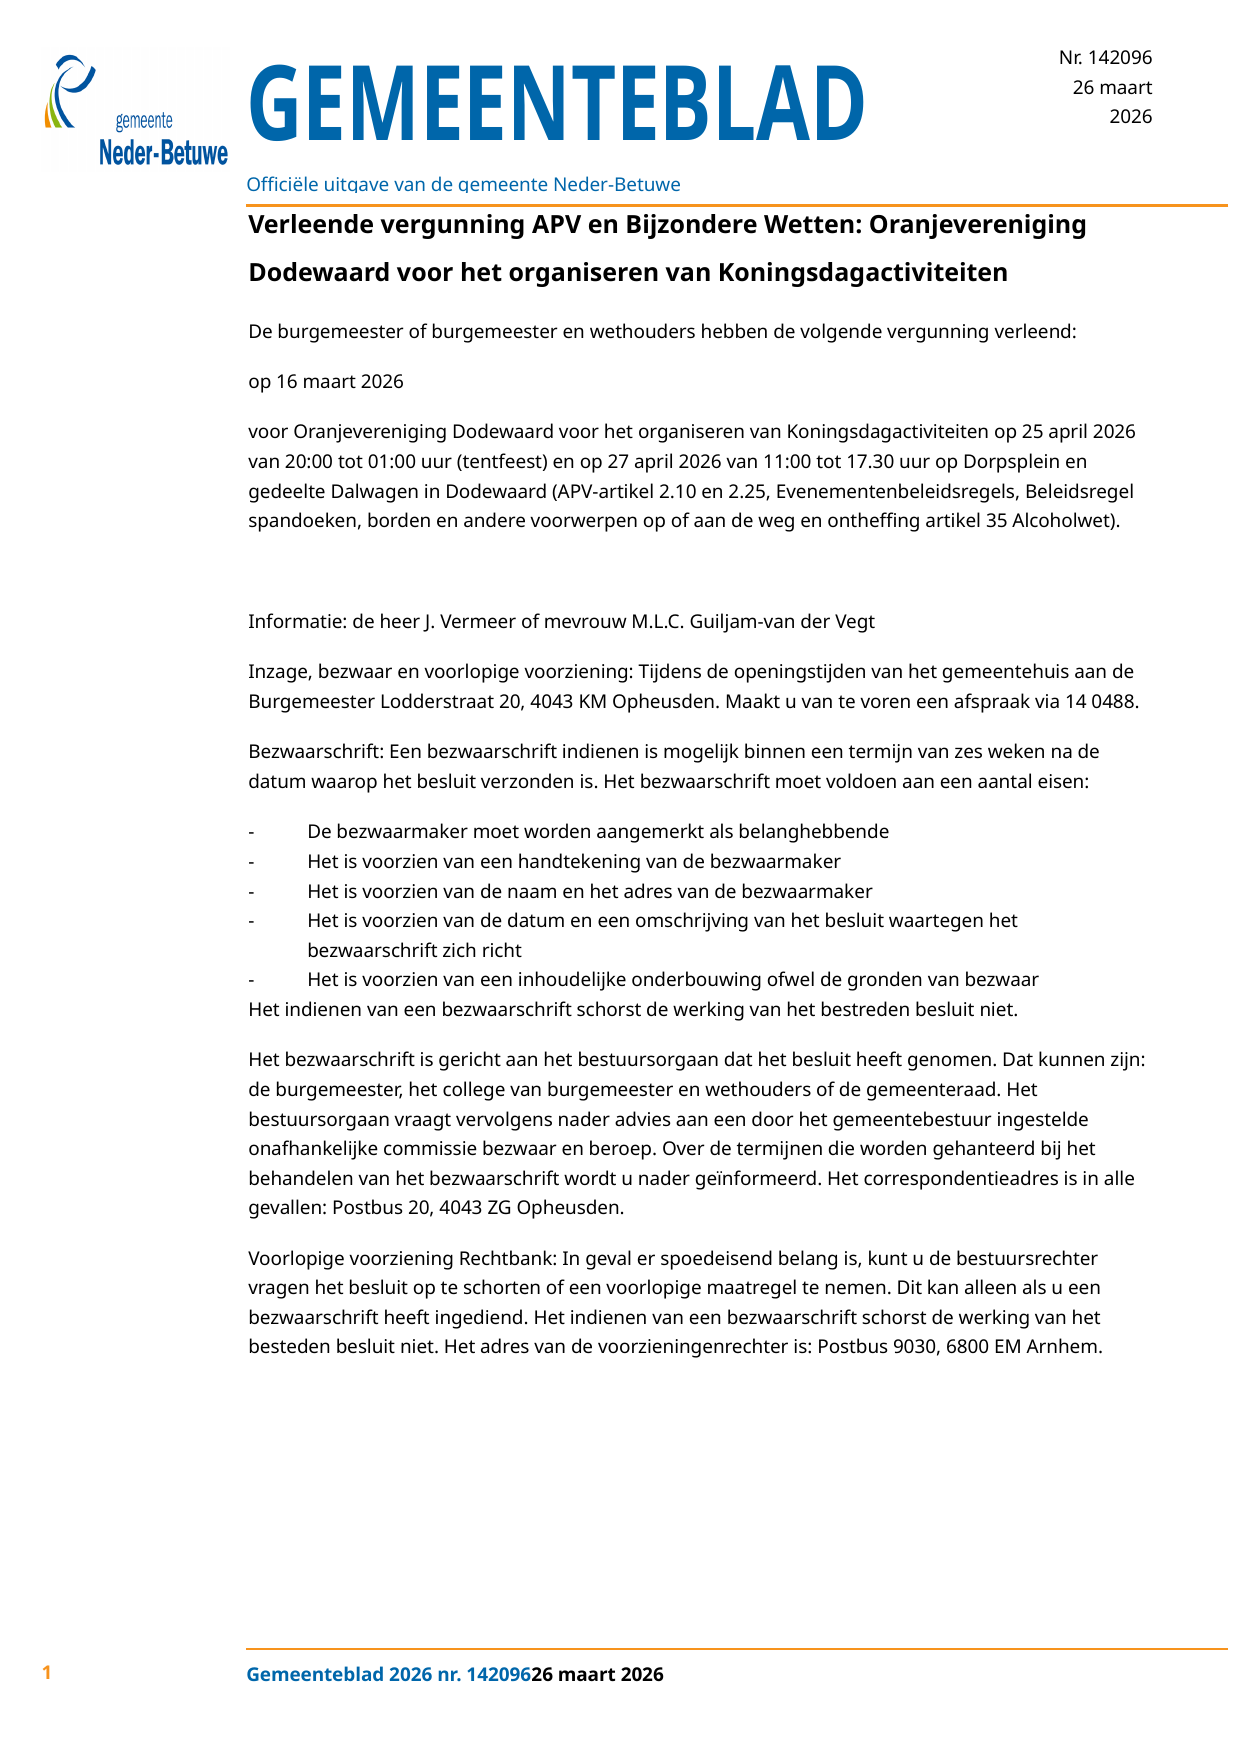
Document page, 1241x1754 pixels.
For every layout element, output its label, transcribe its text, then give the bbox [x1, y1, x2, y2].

text Inzage, bezwaar en voorlopige voorziening: Tijdens de openingstijden van het gemeentehuis aan de Burgemeester Lodderstraat 20, 4043 KM Opheusden. Maakt u van te voren een afspraak via 14 0488. [248, 659, 1152, 714]
text Voorlopige voorziening Rechtbank: In geval er spoedeisend belang is, kunt u de bestuursrechter vragen het besluit op te schorten of een voorlopige maatregel te nemen. Dit kan alleen als u een bezwaarschrift heeft ingediend. Het indienen van een bezwaarschrift schorst de werking van het besteden besluit niet. Het adres van de voorzieningenrechter is: Postbus 9030, 6800 EM Arnhem. [248, 1245, 1152, 1359]
text Het bezwaarschrift is gericht aan het bestuursorgaan dat het besluit heeft genomen. Dat kunnen zijn: de burgemeester, het college van burgemeester en wethouders of de gemeenteraad. Het bestuursorgaan vraagt vervolgens nader advies aan een door het gemeentebestuur ingestelde onafhankelijke commissie bezwaar en beroep. Over de termijnen die worden gehanteerd bij het behandelen van het bezwaarschrift wordt u nader geïnformeerd. Het correspondentieadres is in alle gevallen: Postbus 20, 4043 ZG Opheusden. [248, 1047, 1152, 1220]
list Het is voorzien van een handtekening van de bezwaarmaker [248, 848, 1152, 874]
list De bezwaarmaker moet worden aangemerkt als belanghebbende [248, 819, 1152, 844]
text Bezwaarschrift: Een bezwaarschrift indienen is mogelijk binnen een termijn van zes weken na de datum waarop het besluit verzonden is. Het bezwaarschrift moet voldoen aan een aantal eisen: [248, 739, 1152, 794]
text Informatie: de heer J. Vermeer of mevrouw M.L.C. Guiljam-van der Vegt [248, 608, 1152, 634]
text De burgemeester of burgemeester en wethouders hebben de volgende vergunning verleend: [248, 318, 1152, 344]
list Het is voorzien van een inhoudelijke onderbouwing ofwel de gronden van bezwaar [248, 967, 1152, 992]
text Verleende vergunning APV en Bijzondere Wetten: Oranjevereniging Dodewaard voor het organiseren van Koningsdagactiviteiten [248, 207, 1152, 288]
picture [41, 47, 231, 172]
text voor Oranjevereniging Dodewaard voor het organiseren van Koningsdagactiviteiten op 25 april 2026 van 20:00 tot 01:00 uur (tentfeest) en op 27 april 2026 van 11:00 tot 17.30 uur op Dorpsplein en gedeelte Dalwagen in Dodewaard (APV-artikel 2.10 en 2.25, Evenementenbeleidsregels, Beleidsregel spandoeken, borden en andere voorwerpen op of aan de weg en ontheffing artikel 35 Alcoholwet). [248, 419, 1152, 533]
text op 16 maart 2026 [248, 368, 1152, 394]
list Het is voorzien van de naam en het adres van de bezwaarmaker [248, 878, 1152, 904]
text Het indienen van een bezwaarschrift schorst de werking van het bestreden besluit niet. [248, 996, 1152, 1022]
list Het is voorzien van de datum en een omschrijving van het besluit waartegen het bezwaarschrift zich richt [248, 907, 1152, 963]
